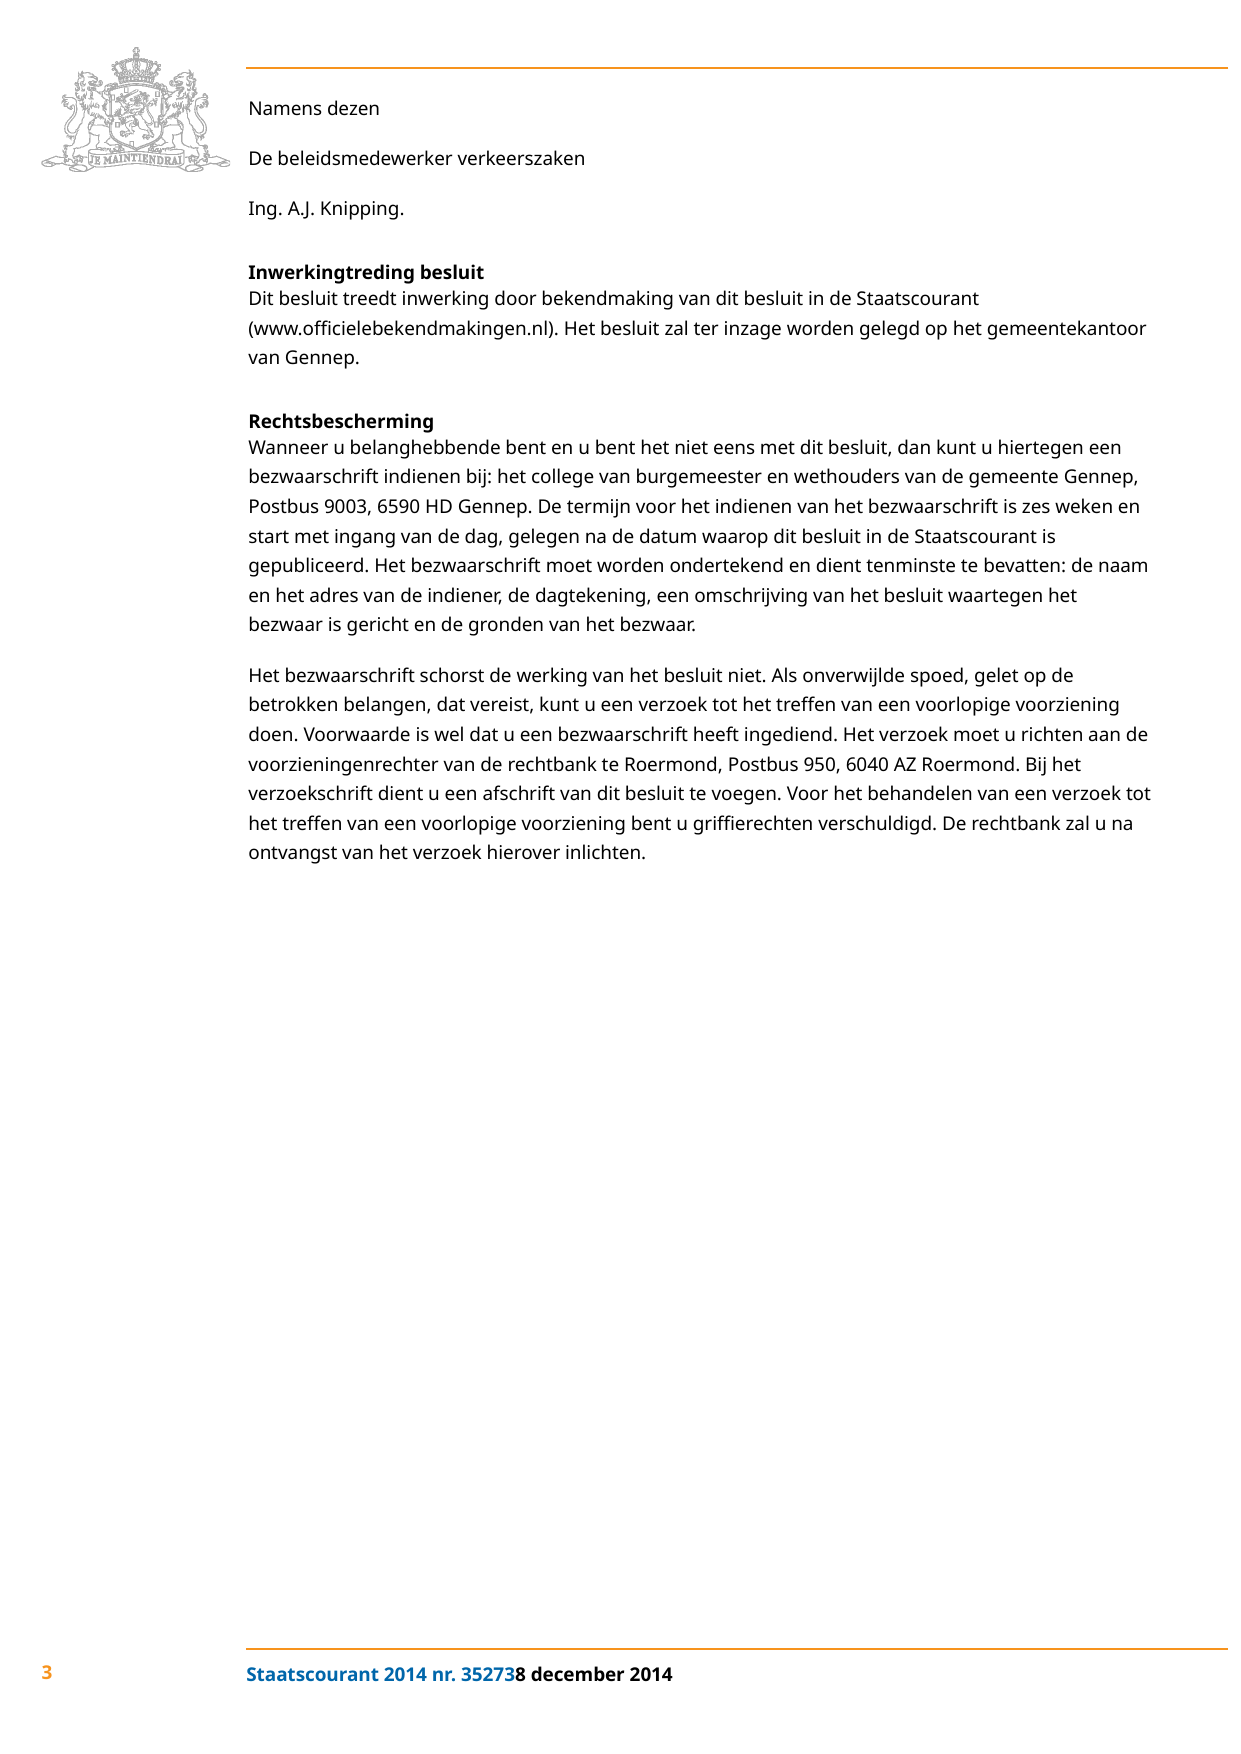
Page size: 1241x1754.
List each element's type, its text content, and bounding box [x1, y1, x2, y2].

text Ing. A.J. Knipping. [248, 196, 1152, 221]
text Rechtsbescherming [248, 408, 1152, 434]
text Dit besluit treedt inwerking door bekendmaking van dit besluit in de Staatscourant (www.officielebekendmakingen.nl). Het besluit zal ter inzage worden gelegd op het gemeentekantoor van Gennep. [248, 285, 1152, 370]
text Wanneer u belanghebbende bent en u bent het niet eens met dit besluit, dan kunt u hiertegen een bezwaarschrift indienen bij: het college van burgemeester en wethouders van de gemeente Gennep, Postbus 9003, 6590 HD Gennep. De termijn voor het indienen van het bezwaarschrift is zes weken en start met ingang van de dag, gelegen na de datum waarop dit besluit in de Staatscourant is gepubliceerd. Het bezwaarschrift moet worden ondertekend en dient tenminste te bevatten: de naam en het adres van de indiener, de dagtekening, een omschrijving van het besluit waartegen het bezwaar is gericht en de gronden van het bezwaar. [248, 434, 1152, 637]
text Inwerkingtreding besluit [248, 259, 1152, 285]
text Namens dezen [248, 95, 1152, 121]
picture [41, 47, 231, 172]
text De beleidsmedewerker verkeerszaken [248, 145, 1152, 171]
text Het bezwaarschrift schorst de werking van het besluit niet. Als onverwijlde spoed, gelet op de betrokken belangen, dat vereist, kunt u een verzoek tot het treffen van een voorlopige voorziening doen. Voorwaarde is wel dat u een bezwaarschrift heeft ingediend. Het verzoek moet u richten aan de voorzieningenrechter van de rechtbank te Roermond, Postbus 950, 6040 AZ Roermond. Bij het verzoekschrift dient u een afschrift van dit besluit te voegen. Voor het behandelen van een verzoek tot het treffen van een voorlopige voorziening bent u griffierechten verschuldigd. De rechtbank zal u na ontvangst van het verzoek hierover inlichten. [248, 662, 1152, 865]
